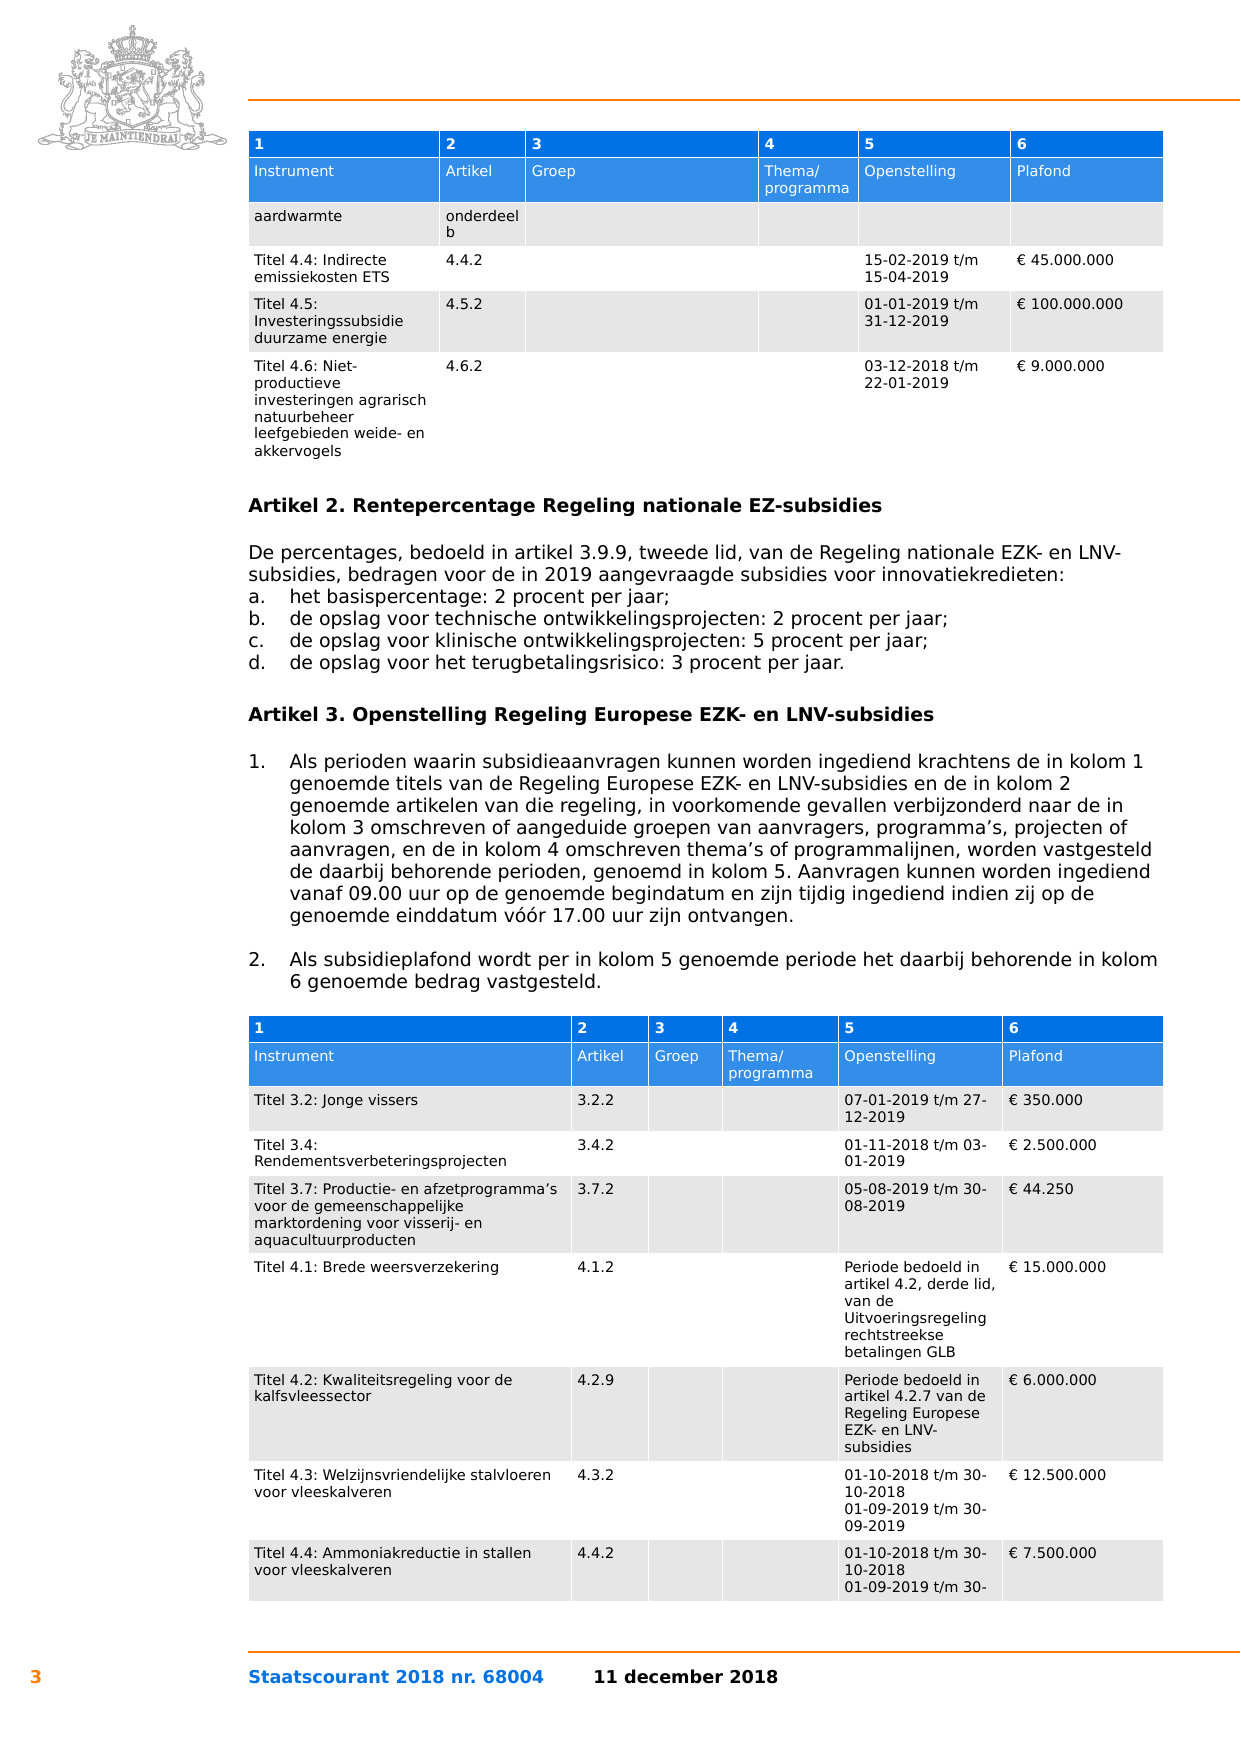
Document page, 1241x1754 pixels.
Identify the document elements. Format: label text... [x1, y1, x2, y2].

table_header 6 [1011, 131, 1163, 157]
picture [38, 25, 227, 150]
table_cell 4.4.2 [440, 247, 525, 290]
table_cell [1011, 203, 1163, 246]
table_cell € 100.000.000 [1011, 291, 1163, 352]
table_cell 07-01-2019 t/m 27-12-2019 [839, 1087, 1002, 1131]
table_cell 4.6.2 [440, 353, 525, 464]
table_header 3 [649, 1016, 722, 1042]
table_cell 4.1.2 [572, 1254, 648, 1366]
text 1. Als perioden waarin subsidieaanvragen kunnen worden ingediend krachtens de in kolom 1 genoemde titels van de Regeling Europese EZK- en LNV-subsidies en de in kolom 2 genoemde artikelen van die regeling, in voorkomende gevallen verbijzonderd naar de in kolom 3 omschreven of aangeduide groepen van aanvragers, programma’s, projecten of aanvragen, en de in kolom 4 omschreven thema’s of programmalijnen, worden vastgesteld de daarbij behorende perioden, genoemd in kolom 5. Aanvragen kunnen worden ingediend vanaf 09.00 uur op de genoemde begindatum en zijn tijdig ingediend indien zij op de genoemde einddatum vóór 17.00 uur zijn ontvangen. [248, 751, 1163, 927]
table_cell € 9.000.000 [1011, 353, 1163, 464]
table_cell [649, 1540, 722, 1601]
table_cell [723, 1176, 838, 1253]
table_cell 01-11-2018 t/m 03-01-2019 [839, 1132, 1002, 1175]
table_cell [526, 203, 758, 246]
table_cell 4.4.2 [572, 1540, 648, 1601]
text 2. Als subsidieplafond wordt per in kolom 5 genoemde periode het daarbij behorende in kolom 6 genoemde bedrag vastgesteld. [248, 949, 1163, 993]
table_header 5 [859, 131, 1010, 157]
table_cell [649, 1176, 722, 1253]
table_cell aardwarmte [249, 203, 439, 246]
table_cell Titel 3.7: Productie- en afzetprogramma’s voor de gemeenschappelijke marktordening voor visserij- en aquacultuurproducten [249, 1176, 571, 1253]
text b. de opslag voor technische ontwikkelingsprojecten: 2 procent per jaar; [248, 608, 1163, 630]
table_cell Artikel [572, 1043, 648, 1086]
table_header 6 [1003, 1016, 1163, 1042]
table_cell [723, 1462, 838, 1539]
table_cell [649, 1462, 722, 1539]
table_cell € 2.500.000 [1003, 1132, 1163, 1175]
table_cell Instrument [249, 1043, 571, 1086]
table_header 3 [526, 131, 758, 157]
table_cell € 12.500.000 [1003, 1462, 1163, 1539]
table_cell Titel 3.4: Rendementsverbeteringsprojecten [249, 1132, 571, 1175]
table_cell Plafond [1011, 158, 1163, 202]
table_cell 4.5.2 [440, 291, 525, 352]
table_header 5 [839, 1016, 1002, 1042]
table_cell Titel 3.2: Jonge vissers [249, 1087, 571, 1131]
table_cell Periode bedoeld in artikel 4.2.7 van de Regeling Europese EZK- en LNV-subsidies [839, 1367, 1002, 1461]
table_cell [649, 1087, 722, 1131]
subtitle Artikel 3. Openstelling Regeling Europese EZK- en LNV-subsidies [248, 704, 1163, 726]
table_cell Titel 4.5: Investeringssubsidie duurzame energie [249, 291, 439, 352]
table_cell Titel 4.4: Indirecte emissiekosten ETS [249, 247, 439, 290]
table_cell [759, 291, 858, 352]
table_header 1 [249, 131, 439, 157]
table_cell [526, 247, 758, 290]
table_cell [649, 1367, 722, 1461]
table_header 4 [723, 1016, 838, 1042]
table_header 2 [572, 1016, 648, 1042]
table_cell € 350.000 [1003, 1087, 1163, 1131]
table_cell [759, 353, 858, 464]
table_cell Thema/programma [759, 158, 858, 202]
table_cell [723, 1254, 838, 1366]
table_cell 3.7.2 [572, 1176, 648, 1253]
table_cell 15-02-2019 t/m 15-04-2019 [859, 247, 1010, 290]
table_cell 01-01-2019 t/m 31-12-2019 [859, 291, 1010, 352]
table_cell [759, 203, 858, 246]
table_cell [859, 203, 1010, 246]
table_cell [526, 353, 758, 464]
text a. het basispercentage: 2 procent per jaar; [248, 586, 1163, 608]
table_cell € 7.500.000 [1003, 1540, 1163, 1601]
table_header 4 [759, 131, 858, 157]
table_cell 4.3.2 [572, 1462, 648, 1539]
table_cell 03-12-2018 t/m 22-01-2019 [859, 353, 1010, 464]
table_cell Groep [526, 158, 758, 202]
table_header 2 [440, 131, 525, 157]
text d. de opslag voor het terugbetalingsrisico: 3 procent per jaar. [248, 652, 1163, 674]
table_cell [723, 1367, 838, 1461]
table_cell Titel 4.6: Niet-productieve investeringen agrarisch natuurbeheer leefgebieden weide- en akkervogels [249, 353, 439, 464]
table_cell Periode bedoeld in artikel 4.2, derde lid, van de Uitvoeringsregeling rechtstreekse betalingen GLB [839, 1254, 1002, 1366]
table_cell Instrument [249, 158, 439, 202]
text De percentages, bedoeld in artikel 3.9.9, tweede lid, van de Regeling nationale EZK- en LNV-subsidies, bedragen voor de in 2019 aangevraagde subsidies voor innovatiekredieten: [248, 542, 1163, 586]
table_cell Titel 4.1: Brede weersverzekering [249, 1254, 571, 1366]
table_cell 4.2.9 [572, 1367, 648, 1461]
table_header 1 [249, 1016, 571, 1042]
table_cell [723, 1087, 838, 1131]
table_cell [723, 1540, 838, 1601]
table_cell Openstelling [859, 158, 1010, 202]
table_cell [723, 1132, 838, 1175]
table_cell 3.4.2 [572, 1132, 648, 1175]
table_cell € 6.000.000 [1003, 1367, 1163, 1461]
table_cell Titel 4.2: Kwaliteitsregeling voor de kalfsvleessector [249, 1367, 571, 1461]
table_cell Groep [649, 1043, 722, 1086]
table_cell € 15.000.000 [1003, 1254, 1163, 1366]
table_cell [759, 247, 858, 290]
table_cell Thema/programma [723, 1043, 838, 1086]
subtitle Artikel 2. Rentepercentage Regeling nationale EZ-subsidies [248, 495, 1163, 517]
table_cell [649, 1132, 722, 1175]
table_cell Titel 4.4: Ammoniakreductie in stallen voor vleeskalveren [249, 1540, 571, 1601]
table_cell 05-08-2019 t/m 30-08-2019 [839, 1176, 1002, 1253]
table_cell Plafond [1003, 1043, 1163, 1086]
table_cell [649, 1254, 722, 1366]
table_cell Titel 4.3: Welzijnsvriendelijke stalvloeren voor vleeskalveren [249, 1462, 571, 1539]
text c. de opslag voor klinische ontwikkelingsprojecten: 5 procent per jaar; [248, 630, 1163, 652]
table_cell [526, 291, 758, 352]
table_cell 3.2.2 [572, 1087, 648, 1131]
table_cell 01-10-2018 t/m 30-10-2018 01-09-2019 t/m 30- [839, 1540, 1002, 1601]
table_cell onderdeel b [440, 203, 525, 246]
table_cell € 45.000.000 [1011, 247, 1163, 290]
table_cell 01-10-2018 t/m 30-10-2018 01-09-2019 t/m 30-09-2019 [839, 1462, 1002, 1539]
table_cell Artikel [440, 158, 525, 202]
table_cell € 44.250 [1003, 1176, 1163, 1253]
table_cell Openstelling [839, 1043, 1002, 1086]
